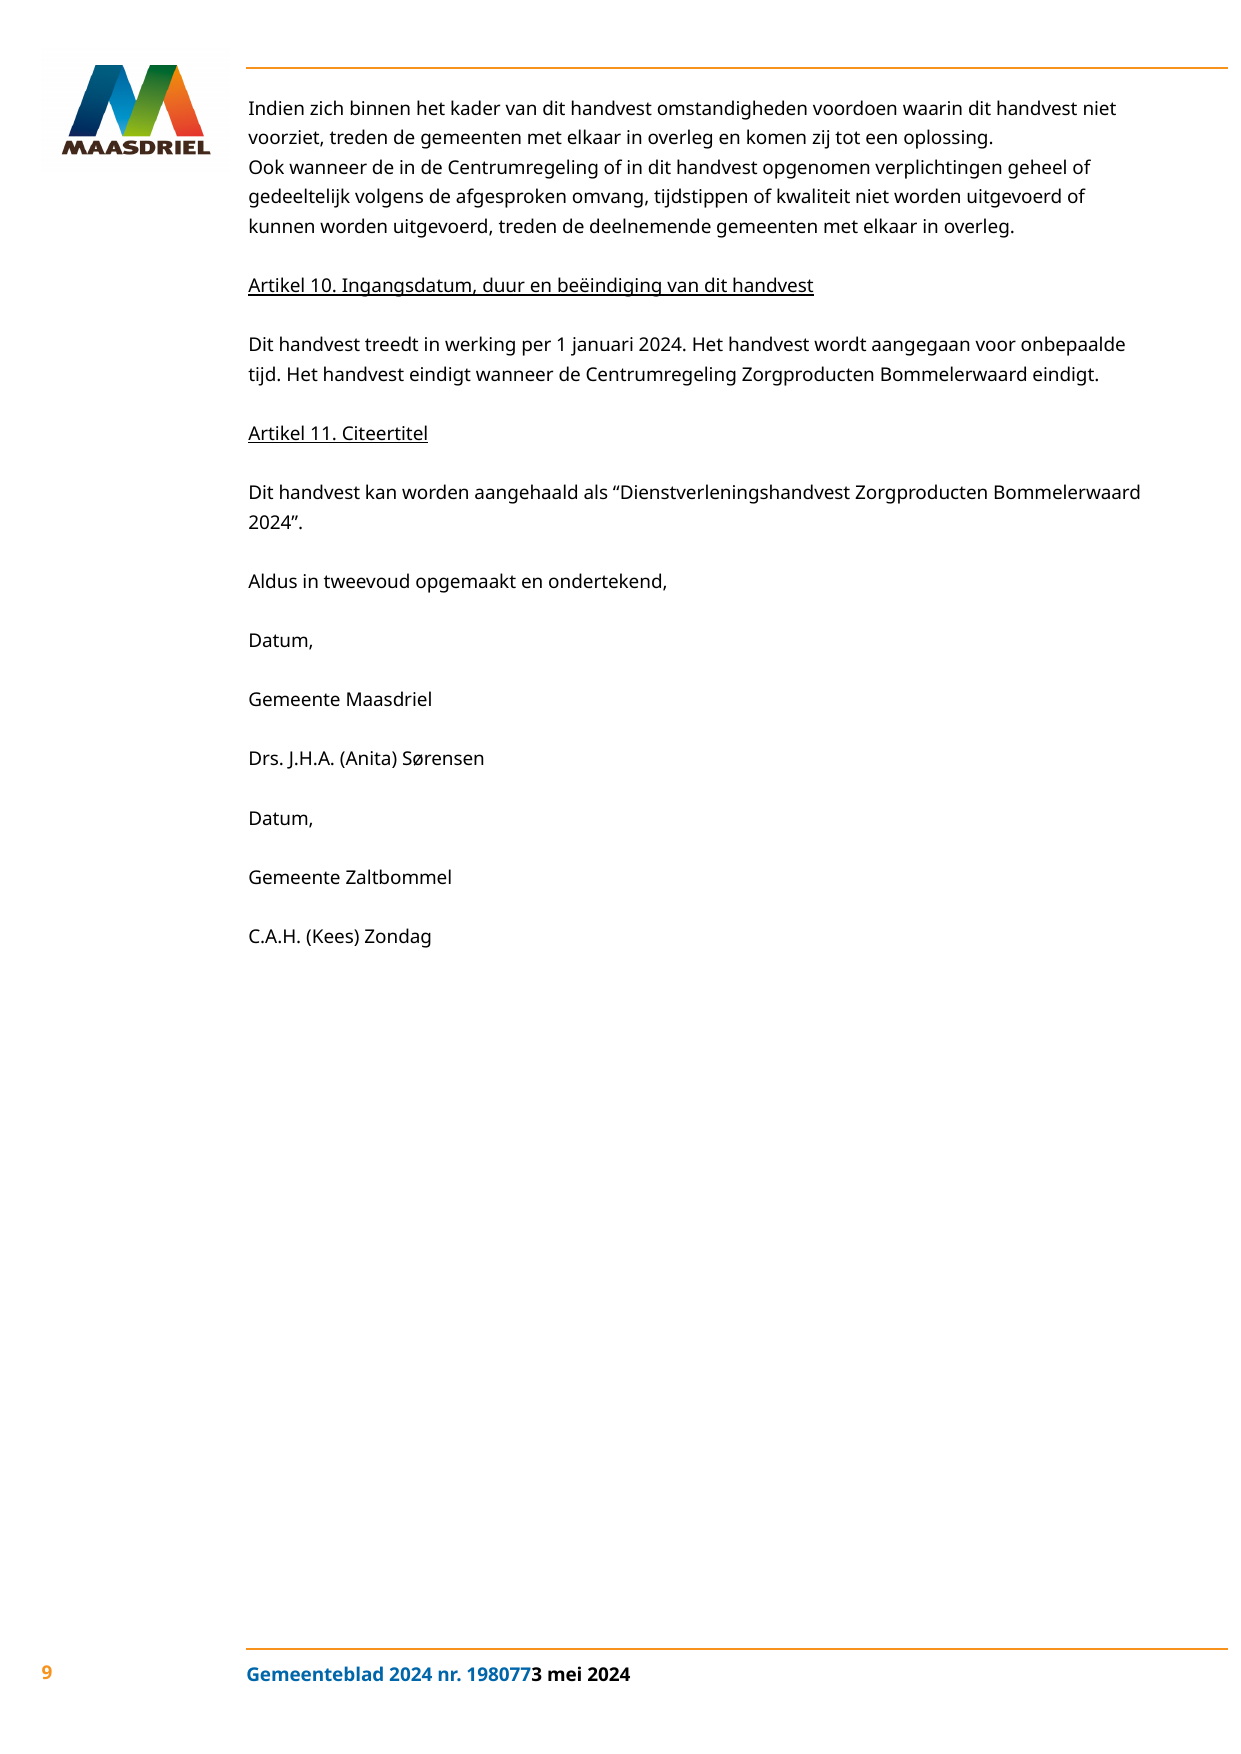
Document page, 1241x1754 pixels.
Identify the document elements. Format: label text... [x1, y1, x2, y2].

text Artikel 10. Ingangsdatum, duur en beëindiging van dit handvest [248, 272, 1152, 298]
text Datum, [248, 627, 1152, 653]
text Datum, [248, 805, 1152, 831]
text Gemeente Maasdriel [248, 686, 1152, 712]
text Drs. J.H.A. (Anita) Sørensen [248, 746, 1152, 771]
text Indien zich binnen het kader van dit handvest omstandigheden voordoen waarin dit handvest niet voorziet, treden de gemeenten met elkaar in overleg en komen zij tot een oplossing. [248, 95, 1152, 150]
text Ook wanneer de in de Centrumregeling of in dit handvest opgenomen verplichtingen geheel of gedeeltelijk volgens de afgesproken omvang, tijdstippen of kwaliteit niet worden uitgevoerd of kunnen worden uitgevoerd, treden de deelnemende gemeenten met elkaar in overleg. [248, 154, 1152, 239]
text Artikel 11. Citeertitel [248, 420, 1152, 446]
text C.A.H. (Kees) Zondag [248, 923, 1152, 949]
text Dit handvest treedt in werking per 1 januari 2024. Het handvest wordt aangegaan voor onbepaalde tijd. Het handvest eindigt wanneer de Centrumregeling Zorgproducten Bommelerwaard eindigt. [248, 331, 1152, 387]
text Gemeente Zaltbommel [248, 864, 1152, 890]
picture [41, 47, 231, 172]
text Aldus in tweevoud opgemaakt en ondertekend, [248, 568, 1152, 594]
text Dit handvest kan worden aangehaald als “Dienstverleningshandvest Zorgproducten Bommelerwaard 2024”. [248, 479, 1152, 535]
